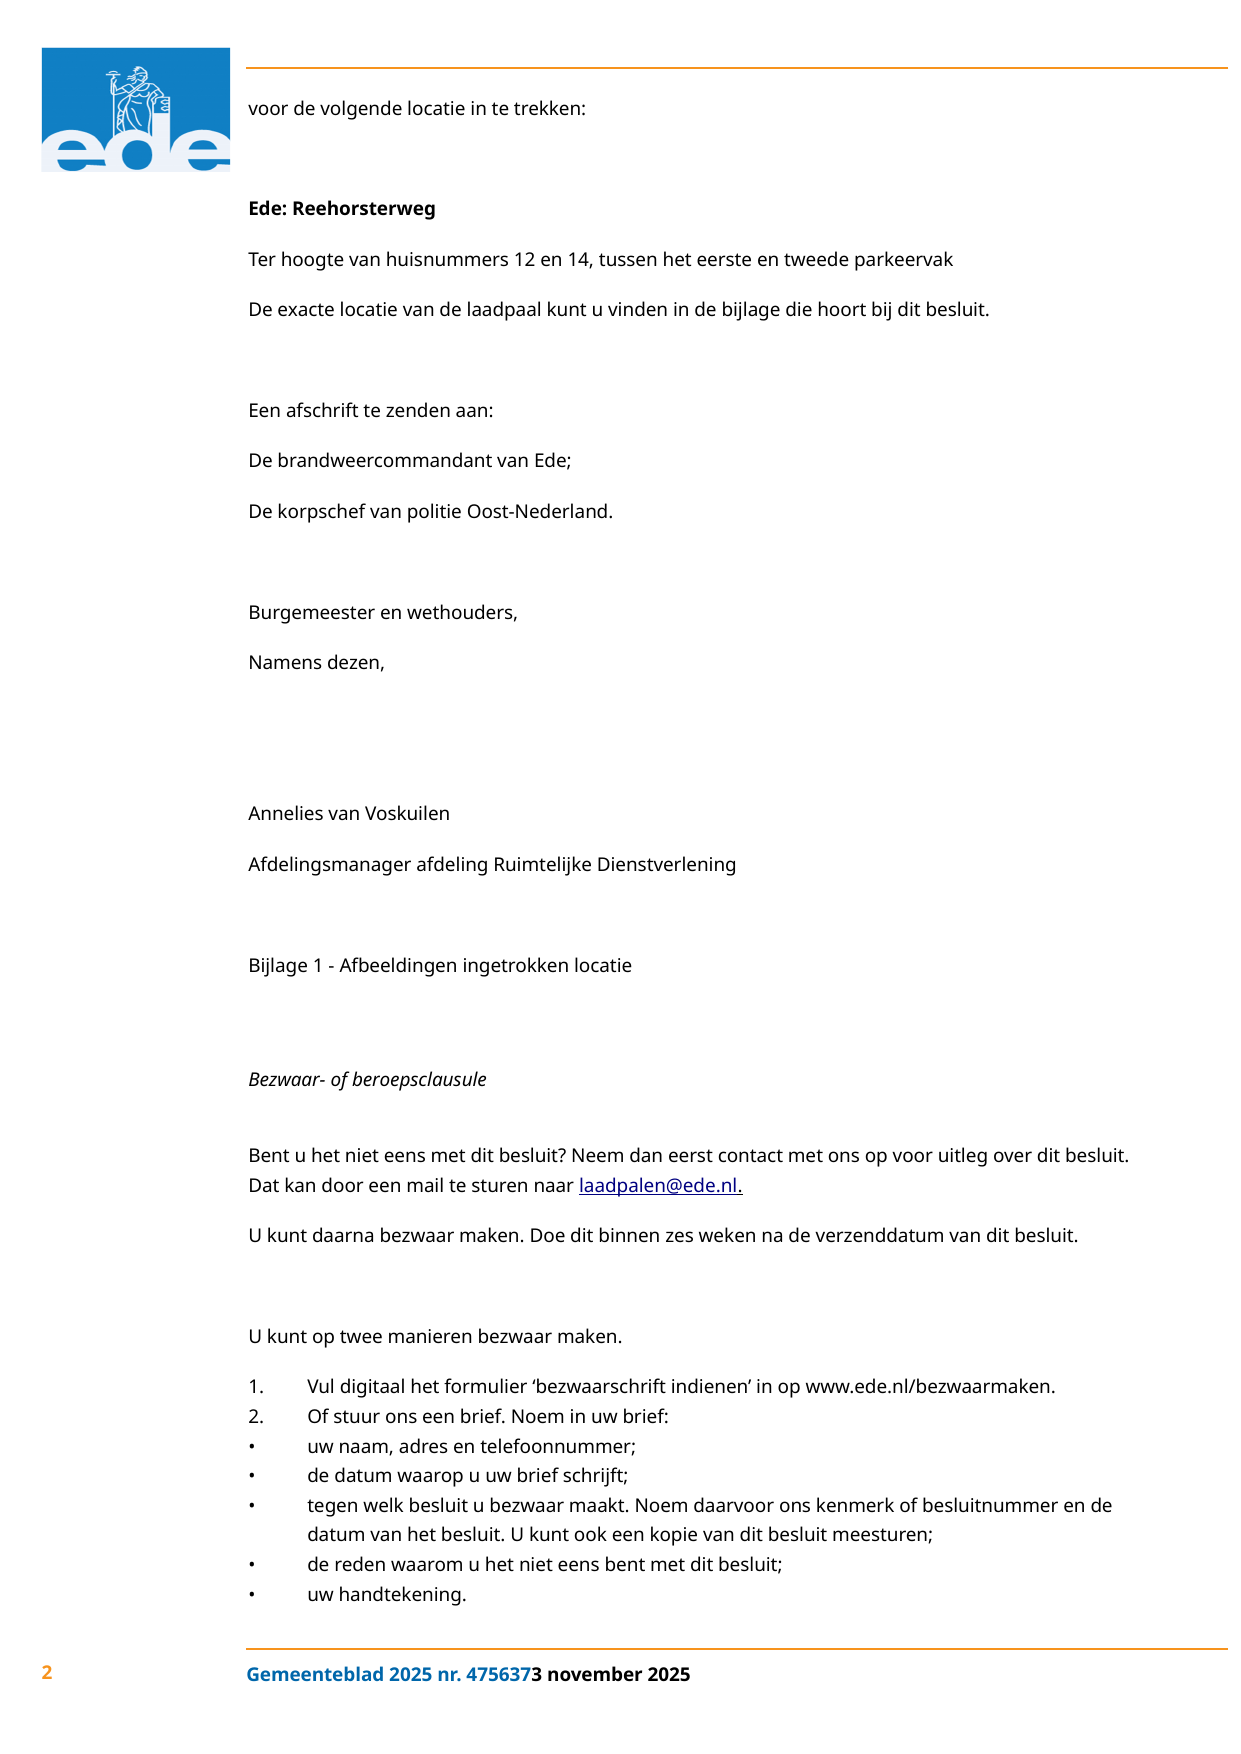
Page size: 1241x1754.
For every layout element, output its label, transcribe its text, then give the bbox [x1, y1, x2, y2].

list tegen welk besluit u bezwaar maakt. Noem daarvoor ons kenmerk of besluitnummer en de datum van het besluit. U kunt ook een kopie van dit besluit meesturen; [248, 1492, 1152, 1547]
text Annelies van Voskuilen [248, 801, 1152, 826]
list uw handtekening. [248, 1581, 1152, 1606]
text Bent u het niet eens met dit besluit? Neem dan eerst contact met ons op voor uitleg over dit besluit. Dat kan door een mail te sturen naar laadpalen@ede.nl. [248, 1142, 1152, 1198]
text Afdelingsmanager afdeling Ruimtelijke Dienstverlening [248, 851, 1152, 877]
text De korpschef van politie Oost-Nederland. [248, 498, 1152, 524]
text U kunt daarna bezwaar maken. Doe dit binnen zes weken na de verzenddatum van dit besluit. [248, 1222, 1152, 1248]
list Vul digitaal het formulier ‘bezwaarschrift indienen’ in op www.ede.nl/bezwaarmaken. [248, 1374, 1152, 1399]
list de datum waarop u uw brief schrijft; [248, 1462, 1152, 1488]
text Bezwaar- of beroepsclausule [248, 1066, 1152, 1092]
list de reden waarom u het niet eens bent met dit besluit; [248, 1551, 1152, 1577]
picture [41, 47, 231, 172]
text voor de volgende locatie in te trekken: [248, 95, 1152, 121]
text De brandweercommandant van Ede; [248, 448, 1152, 473]
text Burgemeester en wethouders, [248, 599, 1152, 625]
text De exacte locatie van de laadpaal kunt u vinden in de bijlage die hoort bij dit besluit. [248, 296, 1152, 322]
text Ede: Reehorsterweg [248, 196, 1152, 221]
text U kunt op twee manieren bezwaar maken. [248, 1323, 1152, 1349]
text Een afschrift te zenden aan: [248, 397, 1152, 423]
text Ter hoogte van huisnummers 12 en 14, tussen het eerste en tweede parkeervak [248, 246, 1152, 272]
text Bijlage 1 - Afbeeldingen ingetrokken locatie [248, 952, 1152, 978]
list Of stuur ons een brief. Noem in uw brief: [248, 1403, 1152, 1429]
list uw naam, adres en telefoonnummer; [248, 1433, 1152, 1458]
text Namens dezen, [248, 649, 1152, 675]
